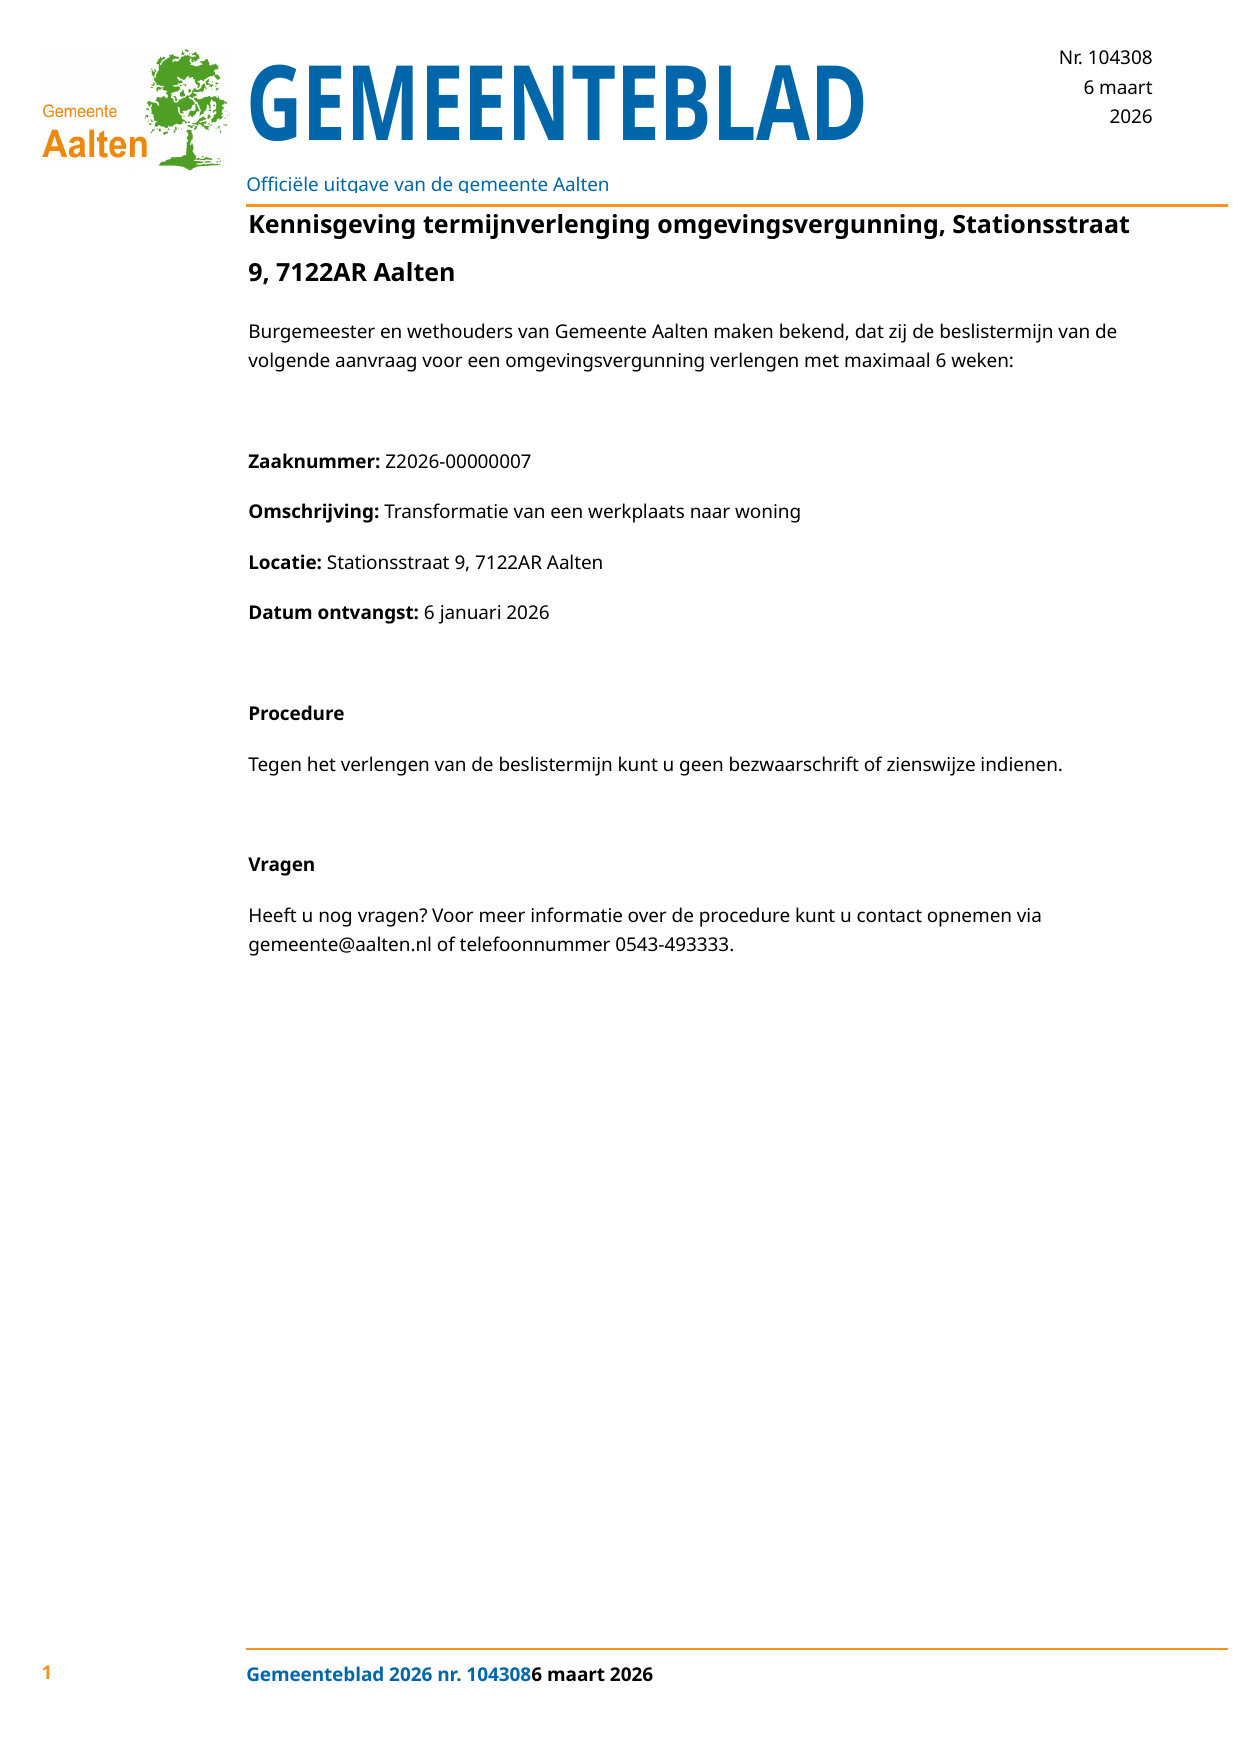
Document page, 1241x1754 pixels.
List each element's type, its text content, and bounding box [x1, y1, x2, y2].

text Procedure [248, 700, 1152, 726]
text Kennisgeving termijnverlenging omgevingsvergunning, Stationsstraat 9, 7122AR Aalten [248, 207, 1152, 288]
text Burgemeester en wethouders van Gemeente Aalten maken bekend, dat zij de beslistermijn van de volgende aanvraag voor een omgevingsvergunning verlengen met maximaal 6 weken: [248, 318, 1152, 373]
text Tegen het verlengen van de beslistermijn kunt u geen bezwaarschrift of zienswijze indienen. [248, 751, 1152, 777]
text Heeft u nog vragen? Voor meer informatie over de procedure kunt u contact opnemen via gemeente@aalten.nl of telefoonnummer 0543-493333. [248, 902, 1152, 957]
text Locatie: Stationsstraat 9, 7122AR Aalten [248, 549, 1152, 575]
picture [41, 47, 231, 172]
text Vragen [248, 852, 1152, 877]
text Zaaknummer: Z2026-00000007 [248, 448, 1152, 474]
text Datum ontvangst: 6 januari 2026 [248, 599, 1152, 625]
text Omschrijving: Transformatie van een werkplaats naar woning [248, 499, 1152, 524]
